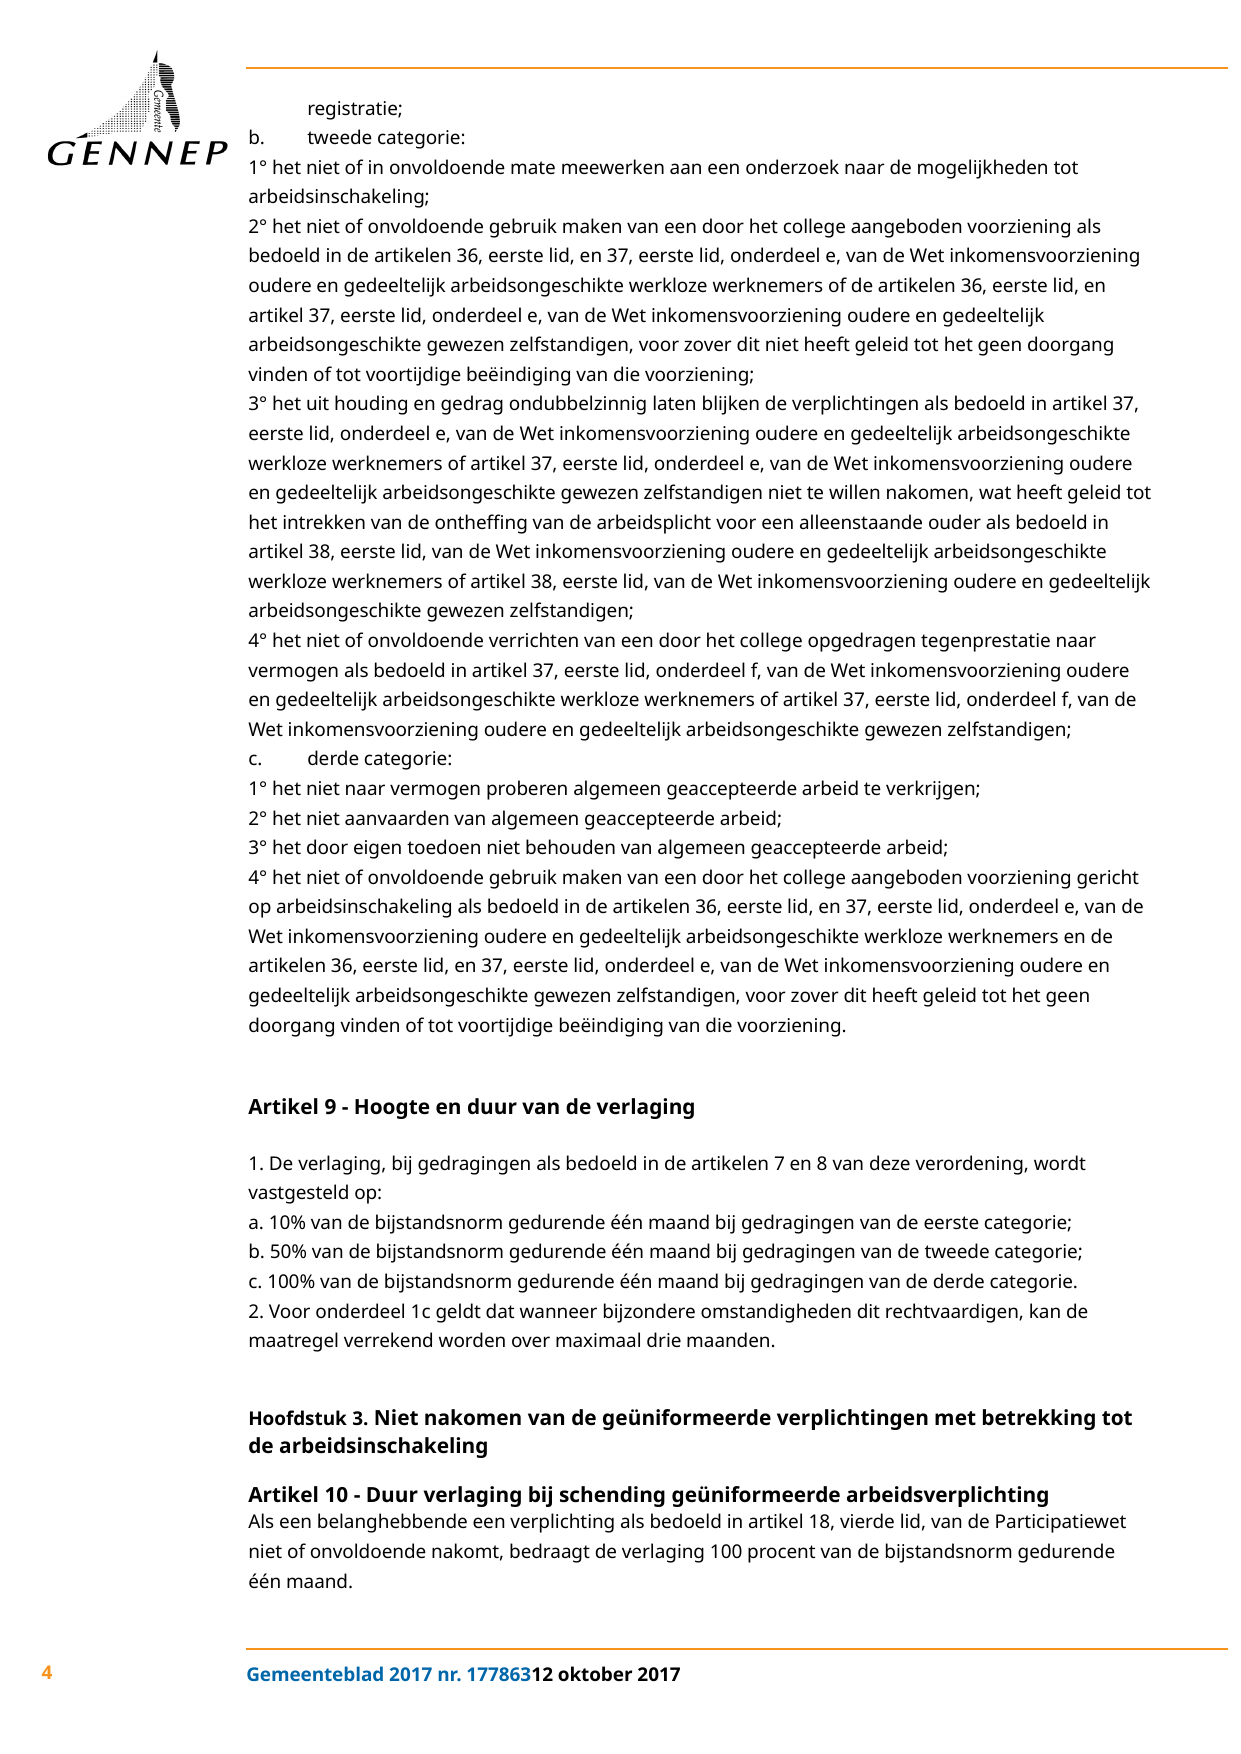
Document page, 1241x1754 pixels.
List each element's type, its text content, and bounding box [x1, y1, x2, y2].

text Artikel 10 - Duur verlaging bij schending geüniformeerde arbeidsverplichting [248, 1480, 1152, 1509]
text 3° het door eigen toedoen niet behouden van algemeen geaccepteerde arbeid; [248, 834, 1152, 860]
list derde categorie: [248, 746, 1152, 771]
text 3° het uit houding en gedrag ondubbelzinnig laten blijken de verplichtingen als bedoeld in artikel 37, eerste lid, onderdeel e, van de Wet inkomensvoorziening oudere en gedeeltelijk arbeidsongeschikte werkloze werknemers of artikel 37, eerste lid, onderdeel e, van de Wet inkomensvoorziening oudere en gedeeltelijk arbeidsongeschikte gewezen zelfstandigen niet te willen nakomen, wat heeft geleid tot het intrekken van de ontheffing van de arbeidsplicht voor een alleenstaande ouder als bedoeld in artikel 38, eerste lid, van de Wet inkomensvoorziening oudere en gedeeltelijk arbeidsongeschikte werkloze werknemers of artikel 38, eerste lid, van de Wet inkomensvoorziening oudere en gedeeltelijk arbeidsongeschikte gewezen zelfstandigen; [248, 391, 1152, 623]
text 1° het niet naar vermogen proberen algemeen geaccepteerde arbeid te verkrijgen; [248, 775, 1152, 801]
text Hoofdstuk 3. Niet nakomen van de geüniformeerde verplichtingen met betrekking tot de arbeidsinschakeling [248, 1403, 1152, 1459]
text b. 50% van de bijstandsnorm gedurende één maand bij gedragingen van de tweede categorie; [248, 1239, 1152, 1264]
text 2° het niet aanvaarden van algemeen geaccepteerde arbeid; [248, 805, 1152, 831]
text 4° het niet of onvoldoende verrichten van een door het college opgedragen tegenprestatie naar vermogen als bedoeld in artikel 37, eerste lid, onderdeel f, van de Wet inkomensvoorziening oudere en gedeeltelijk arbeidsongeschikte werkloze werknemers of artikel 37, eerste lid, onderdeel f, van de Wet inkomensvoorziening oudere en gedeeltelijk arbeidsongeschikte gewezen zelfstandigen; [248, 627, 1152, 742]
text 1° het niet of in onvoldoende mate meewerken aan een onderzoek naar de mogelijkheden tot arbeidsinschakeling; [248, 154, 1152, 209]
text 2° het niet of onvoldoende gebruik maken van een door het college aangeboden voorziening als bedoeld in de artikelen 36, eerste lid, en 37, eerste lid, onderdeel e, van de Wet inkomensvoorziening oudere en gedeeltelijk arbeidsongeschikte werkloze werknemers of de artikelen 36, eerste lid, en artikel 37, eerste lid, onderdeel e, van de Wet inkomensvoorziening oudere en gedeeltelijk arbeidsongeschikte gewezen zelfstandigen, voor zover dit niet heeft geleid tot het geen doorgang vinden of tot voortijdige beëindiging van die voorziening; [248, 213, 1152, 387]
text c. 100% van de bijstandsnorm gedurende één maand bij gedragingen van de derde categorie. [248, 1268, 1152, 1294]
picture [41, 47, 231, 172]
text 2. Voor onderdeel 1c geldt dat wanneer bijzondere omstandigheden dit rechtvaardigen, kan de maatregel verrekend worden over maximaal drie maanden. [248, 1298, 1152, 1353]
text Als een belanghebbende een verplichting als bedoeld in artikel 18, vierde lid, van de Participatiewet niet of onvoldoende nakomt, bedraagt de verlaging 100 procent van de bijstandsnorm gedurende één maand. [248, 1509, 1152, 1594]
text 1. De verlaging, bij gedragingen als bedoeld in de artikelen 7 en 8 van deze verordening, wordt vastgesteld op: [248, 1150, 1152, 1205]
list registratie; [248, 95, 1152, 121]
text 4° het niet of onvoldoende gebruik maken van een door het college aangeboden voorziening gericht op arbeidsinschakeling als bedoeld in de artikelen 36, eerste lid, en 37, eerste lid, onderdeel e, van de Wet inkomensvoorziening oudere en gedeeltelijk arbeidsongeschikte werkloze werknemers en de artikelen 36, eerste lid, en 37, eerste lid, onderdeel e, van de Wet inkomensvoorziening oudere en gedeeltelijk arbeidsongeschikte gewezen zelfstandigen, voor zover dit heeft geleid tot het geen doorgang vinden of tot voortijdige beëindiging van die voorziening. [248, 864, 1152, 1038]
list tweede categorie: [248, 124, 1152, 150]
text a. 10% van de bijstandsnorm gedurende één maand bij gedragingen van de eerste categorie; [248, 1209, 1152, 1235]
text Artikel 9 - Hoogte en duur van de verlaging [248, 1092, 1152, 1120]
